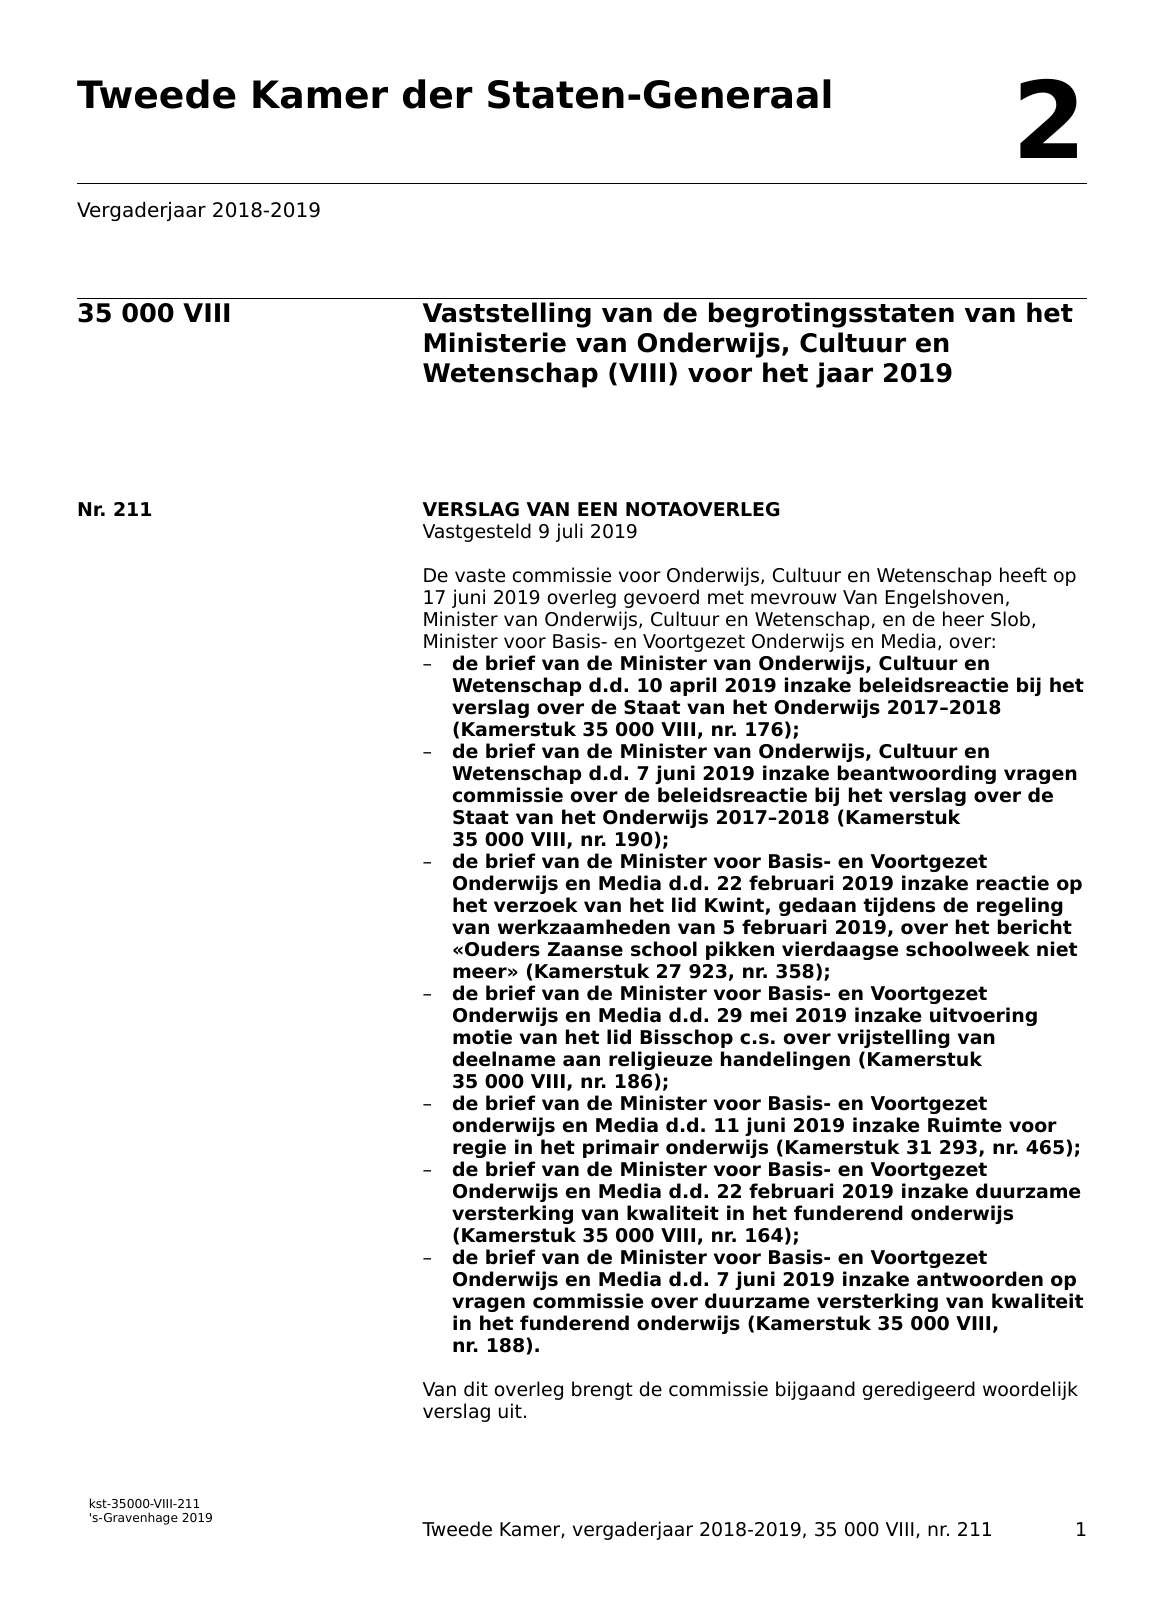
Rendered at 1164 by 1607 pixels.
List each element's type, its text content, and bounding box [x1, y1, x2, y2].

text – de brief van de Minister van Onderwijs, Cultuur en Wetenschap d.d. 7 juni 2019 inzake beantwoording vragen commissie over de beleidsreactie bij het verslag over de Staat van het Onderwijs 2017–2018 (Kamerstuk 35 000 VIII, nr. 190); [422, 741, 1087, 851]
text – de brief van de Minister voor Basis- en Voortgezet Onderwijs en Media d.d. 7 juni 2019 inzake antwoorden op vragen commissie over duurzame versterking van kwaliteit in het funderend onderwijs (Kamerstuk 35 000 VIII, nr. 188). [422, 1247, 1087, 1356]
text – de brief van de Minister van Onderwijs, Cultuur en Wetenschap d.d. 10 april 2019 inzake beleidsreactie bij het verslag over de Staat van het Onderwijs 2017–2018 (Kamerstuk 35 000 VIII, nr. 176); [422, 653, 1087, 741]
text De vaste commissie voor Onderwijs, Cultuur en Wetenschap heeft op 17 juni 2019 overleg gevoerd met mevrouw Van Engelshoven, Minister van Onderwijs, Cultuur en Wetenschap, en de heer Slob, Minister voor Basis- en Voortgezet Onderwijs en Media, over: [422, 565, 1087, 653]
text Van dit overleg brengt de commissie bijgaand geredigeerd woordelijk verslag uit. [422, 1379, 1087, 1423]
text – de brief van de Minister voor Basis- en Voortgezet Onderwijs en Media d.d. 29 mei 2019 inzake uitvoering motie van het lid Bisschop c.s. over vrijstelling van deelname aan religieuze handelingen (Kamerstuk 35 000 VIII, nr. 186); [422, 983, 1087, 1093]
table_header 2 [886, 59, 1087, 183]
text – de brief van de Minister voor Basis- en Voortgezet Onderwijs en Media d.d. 22 februari 2019 inzake duurzame versterking van kwaliteit in het funderend onderwijs (Kamerstuk 35 000 VIII, nr. 164); [422, 1159, 1087, 1247]
text 's-Gravenhage 2019 [88, 1511, 323, 1525]
subtitle 35 000 VIII Vaststelling van de begrotingsstaten van het Ministerie van Onderwijs, Cultuur en Wetenschap (VIII) voor het jaar 2019 [77, 299, 1087, 388]
subtitle Nr. 211 VERSLAG VAN EEN NOTAOVERLEG [77, 499, 1087, 521]
table_cell Vergaderjaar 2018-2019 [77, 184, 1087, 298]
table_header Tweede Kamer der Staten-Generaal [77, 59, 886, 183]
text Vastgesteld 9 juli 2019 [422, 521, 1087, 543]
text kst-35000-VIII-211 [88, 1497, 323, 1511]
text – de brief van de Minister voor Basis- en Voortgezet Onderwijs en Media d.d. 22 februari 2019 inzake reactie op het verzoek van het lid Kwint, gedaan tijdens de regeling van werkzaamheden van 5 februari 2019, over het bericht «Ouders Zaanse school pikken vierdaagse schoolweek niet meer» (Kamerstuk 27 923, nr. 358); [422, 851, 1087, 983]
text – de brief van de Minister voor Basis- en Voortgezet onderwijs en Media d.d. 11 juni 2019 inzake Ruimte voor regie in het primair onderwijs (Kamerstuk 31 293, nr. 465); [422, 1093, 1087, 1159]
